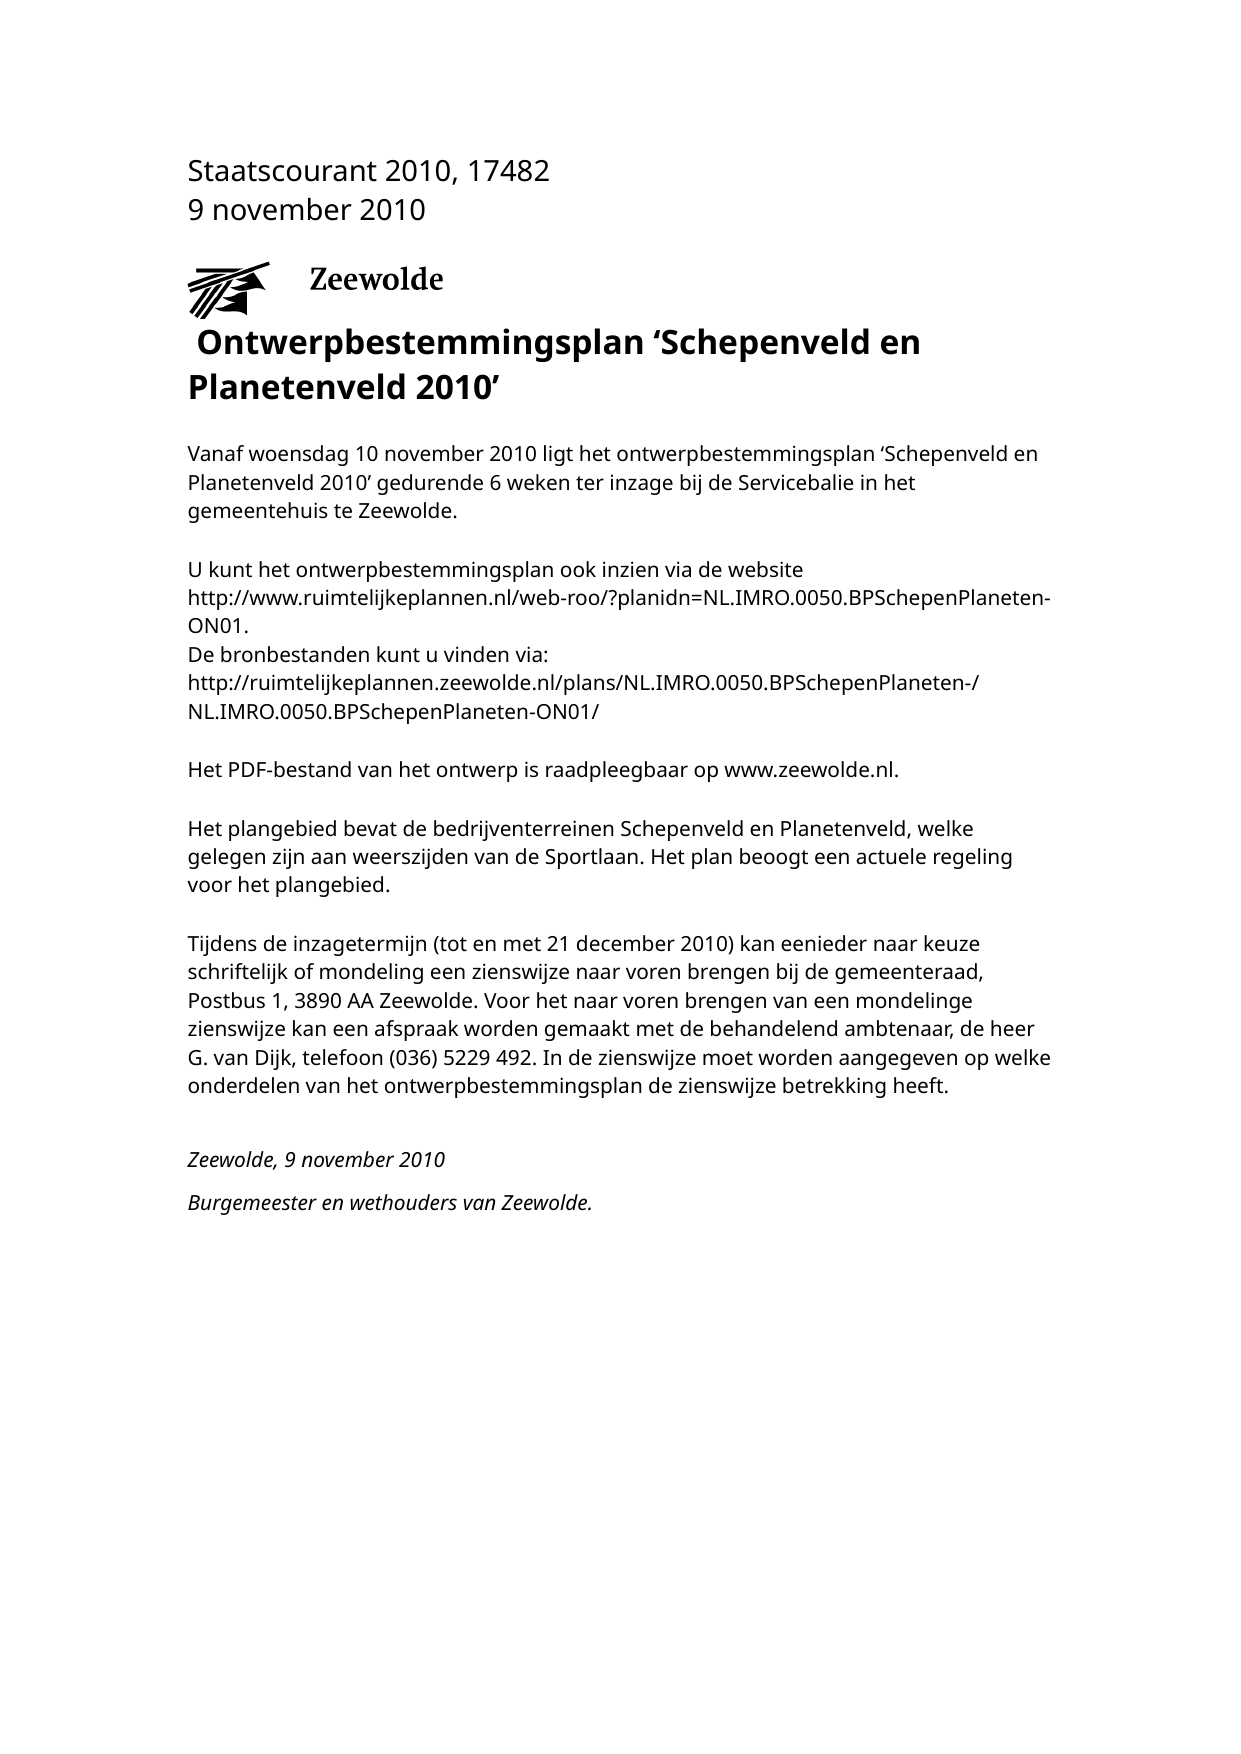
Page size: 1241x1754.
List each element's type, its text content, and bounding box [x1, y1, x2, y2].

text Vanaf woensdag 10 november 2010 ligt het ontwerpbestemmingsplan ‘Schepenveld en Planetenveld 2010’ gedurende 6 weken ter inzage bij de Servicebalie in het gemeentehuis te Zeewolde. [187, 439, 1053, 525]
text De bronbestanden kunt u vinden via: [187, 640, 1053, 668]
text Het PDF-bestand van het ontwerp is raadpleegbaar op www.zeewolde.nl. [187, 755, 1053, 784]
text Staatscourant 2010, 17482 [187, 150, 1053, 190]
text Het plangebied bevat de bedrijventerreinen Schepenveld en Planetenveld, welke gelegen zijn aan weerszijden van de Sportlaan. Het plan beoogt een actuele regeling voor het plangebied. [187, 814, 1053, 899]
subtitle Ontwerpbestemmingsplan ‘Schepenveld en Planetenveld 2010’ [187, 271, 1053, 409]
text Zeewolde, 9 november 2010 [187, 1145, 1053, 1173]
text http://ruimtelijkeplannen.zeewolde.nl/plans/NL.IMRO.0050.BPSchepenPlaneten-/NL.IMRO.0050.BPSchepenPlaneten-ON01/ [187, 668, 1053, 725]
text U kunt het ontwerpbestemmingsplan ook inzien via de website [187, 555, 1053, 583]
picture [187, 258, 443, 319]
text 9 november 2010 [187, 190, 1053, 229]
text Burgemeester en wethouders van Zeewolde. [187, 1188, 1053, 1217]
text Tijdens de inzagetermijn (tot en met 21 december 2010) kan eenieder naar keuze schriftelijk of mondeling een zienswijze naar voren brengen bij de gemeenteraad, Postbus 1, 3890 AA Zeewolde. Voor het naar voren brengen van een mondelinge zienswijze kan een afspraak worden gemaakt met de behandelend ambtenaar, de heer G. van Dijk, telefoon (036) 5229 492. In de zienswijze moet worden aangegeven op welke onderdelen van het ontwerpbestemmingsplan de zienswijze betrekking heeft. [187, 929, 1053, 1100]
text http://www.ruimtelijkeplannen.nl/web-roo/?planidn=NL.IMRO.0050.BPSchepenPlaneten-ON01. [187, 583, 1053, 640]
